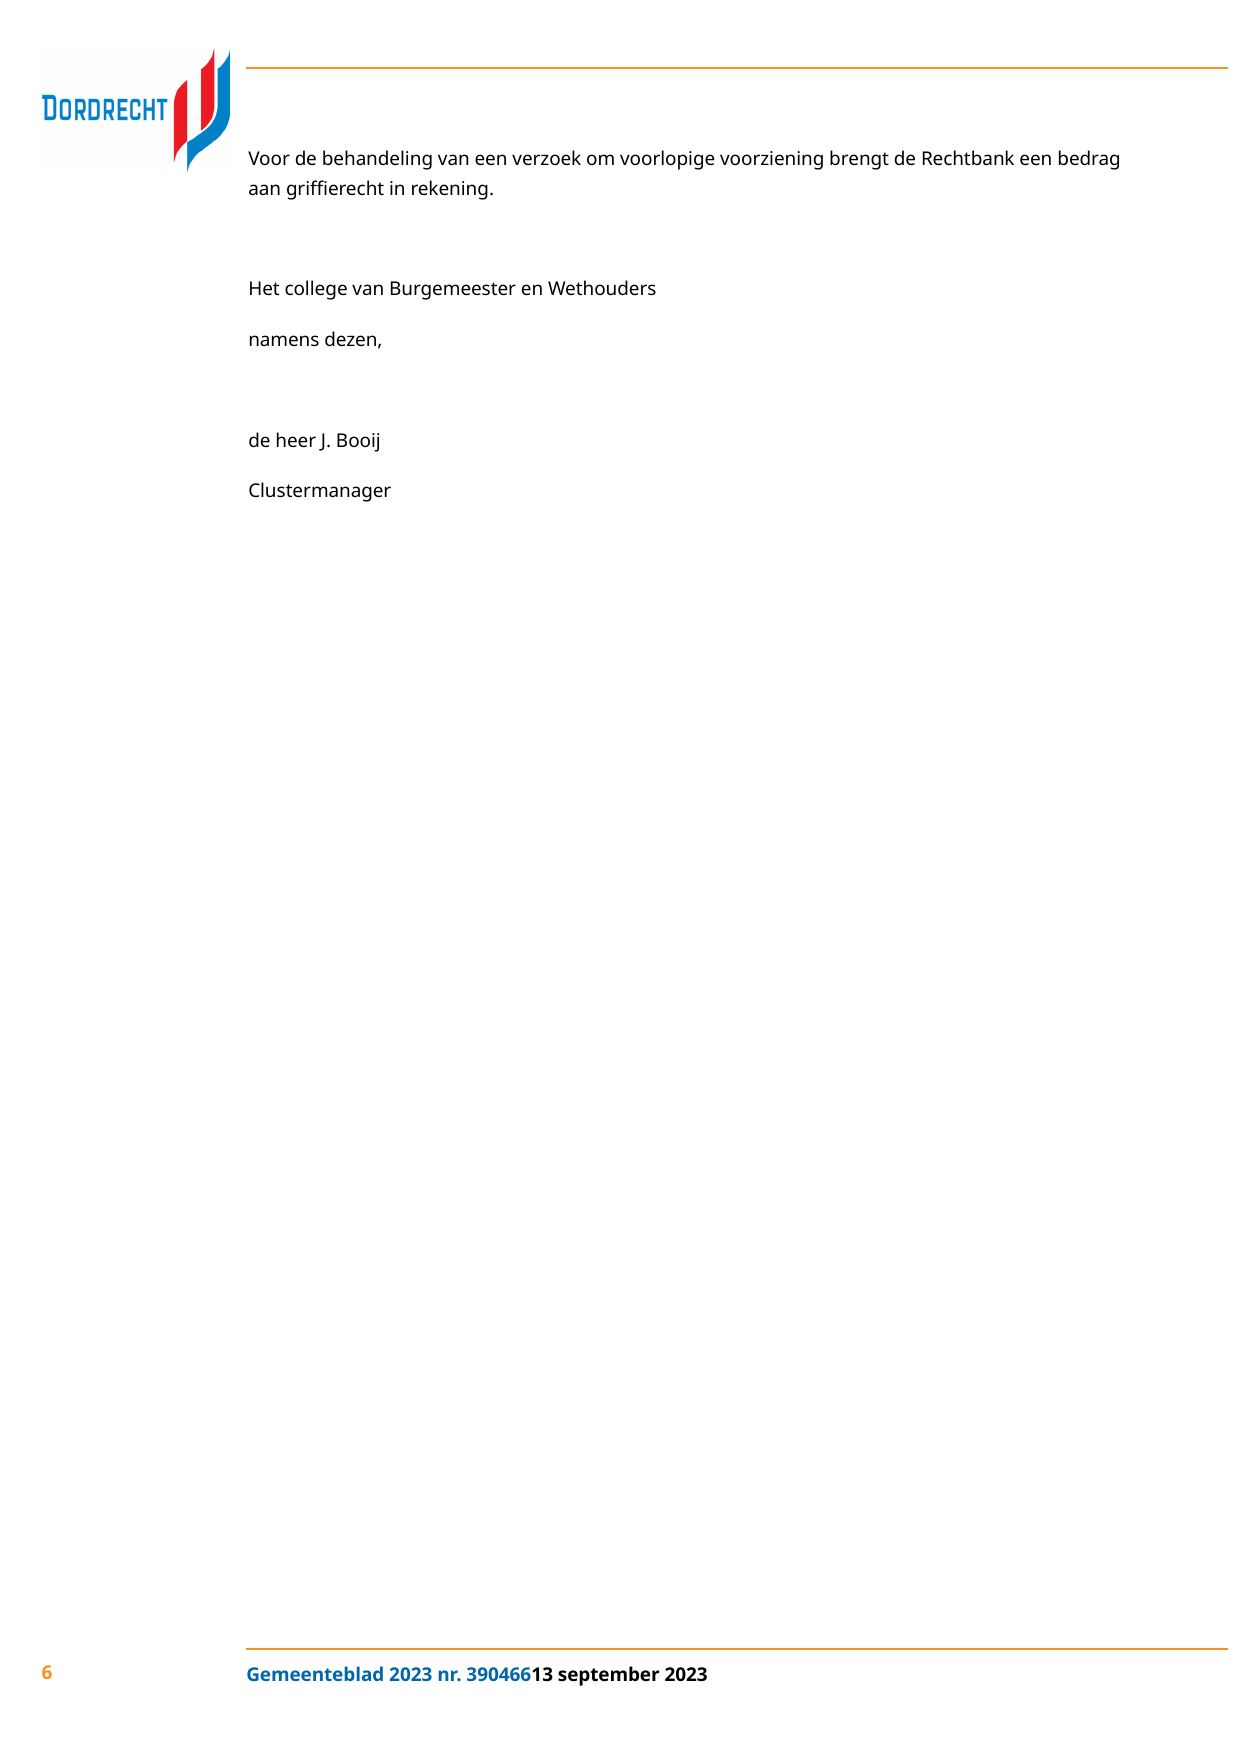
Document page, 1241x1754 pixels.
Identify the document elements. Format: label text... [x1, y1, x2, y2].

text Clustermanager [248, 477, 1152, 503]
text namens dezen, [248, 326, 1152, 352]
picture [41, 47, 231, 172]
text Voor de behandeling van een verzoek om voorlopige voorziening brengt de Rechtbank een bedrag aan griffierecht in rekening. [248, 145, 1152, 201]
text Het college van Burgemeester en Wethouders [248, 276, 1152, 301]
text de heer J. Booij [248, 427, 1152, 453]
